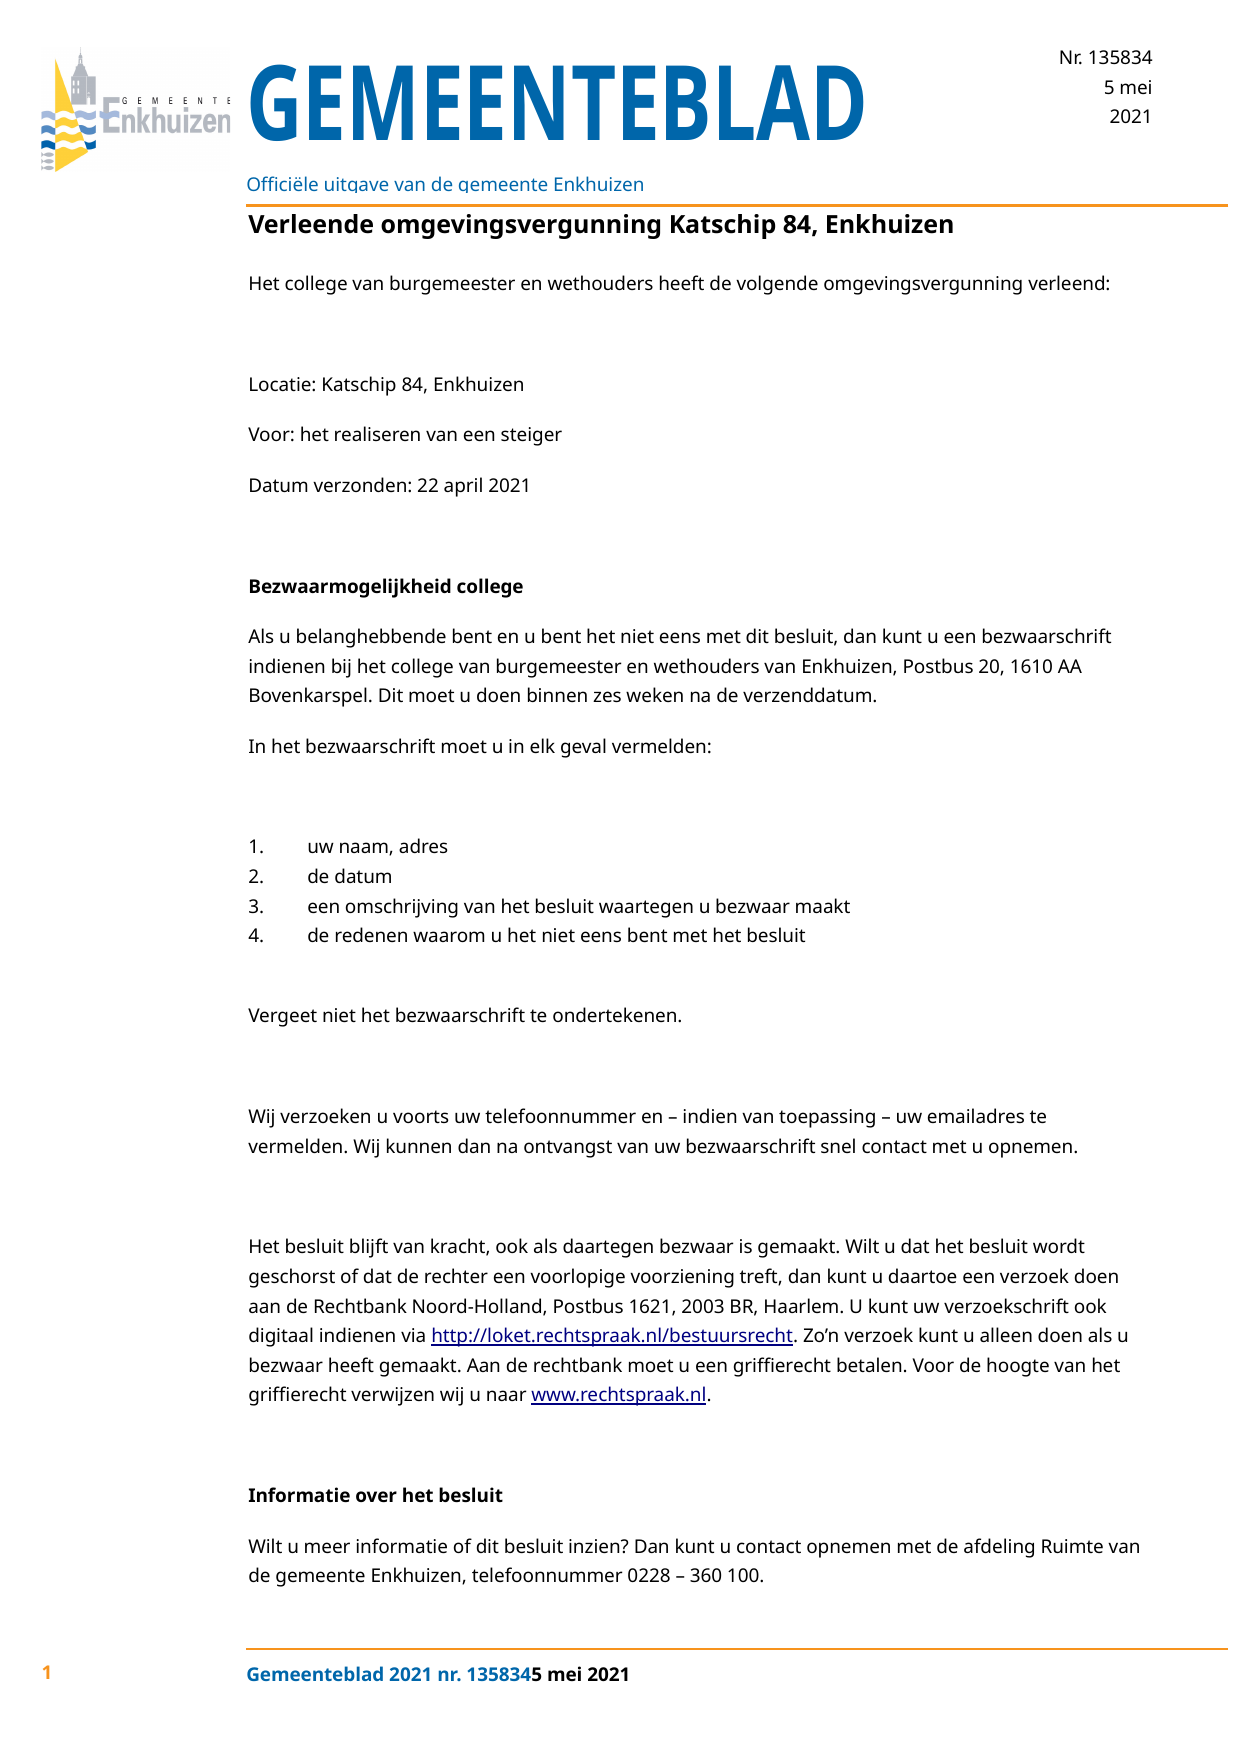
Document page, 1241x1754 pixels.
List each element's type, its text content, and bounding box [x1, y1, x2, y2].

text Bezwaarmogelijkheid college [248, 573, 1152, 598]
picture [41, 47, 231, 172]
list de redenen waarom u het niet eens bent met het besluit [248, 922, 1152, 948]
text Wij verzoeken u voorts uw telefoonnummer en – indien van toepassing – uw emailadres te vermelden. Wij kunnen dan na ontvangst van uw bezwaarschrift snel contact met u opnemen. [248, 1103, 1152, 1158]
text Datum verzonden: 22 april 2021 [248, 472, 1152, 498]
text Verleende omgevingsvergunning Katschip 84, Enkhuizen [248, 207, 1152, 241]
text Als u belanghebbende bent en u bent het niet eens met dit besluit, dan kunt u een bezwaarschrift indienen bij het college van burgemeester en wethouders van Enkhuizen, Postbus 20, 1610 AA Bovenkarspel. Dit moet u doen binnen zes weken na de verzenddatum. [248, 623, 1152, 708]
list de datum [248, 863, 1152, 889]
text Vergeet niet het bezwaarschrift te ondertekenen. [248, 1002, 1152, 1028]
text Informatie over het besluit [248, 1482, 1152, 1508]
text Het besluit blijft van kracht, ook als daartegen bezwaar is gemaakt. Wilt u dat het besluit wordt geschorst of dat de rechter een voorlopige voorziening treft, dan kunt u daartoe een verzoek doen aan de Rechtbank Noord-Holland, Postbus 1621, 2003 BR, Haarlem. U kunt uw verzoekschrift ook digitaal indienen via http://loket.rechtspraak.nl/bestuursrecht. Zo’n verzoek kunt u alleen doen als u bezwaar heeft gemaakt. Aan de rechtbank moet u een griffierecht betalen. Voor de hoogte van het griffierecht verwijzen wij u naar www.rechtspraak.nl. [248, 1234, 1152, 1407]
text Locatie: Katschip 84, Enkhuizen [248, 371, 1152, 397]
text Voor: het realiseren van een steiger [248, 422, 1152, 447]
text Wilt u meer informatie of dit besluit inzien? Dan kunt u contact opnemen met de afdeling Ruimte van de gemeente Enkhuizen, telefoonnummer 0228 – 360 100. [248, 1533, 1152, 1588]
text In het bezwaarschrift moet u in elk geval vermelden: [248, 733, 1152, 758]
list uw naam, adres [248, 834, 1152, 859]
list een omschrijving van het besluit waartegen u bezwaar maakt [248, 893, 1152, 918]
text Het college van burgemeester en wethouders heeft de volgende omgevingsvergunning verleend: [248, 270, 1152, 296]
